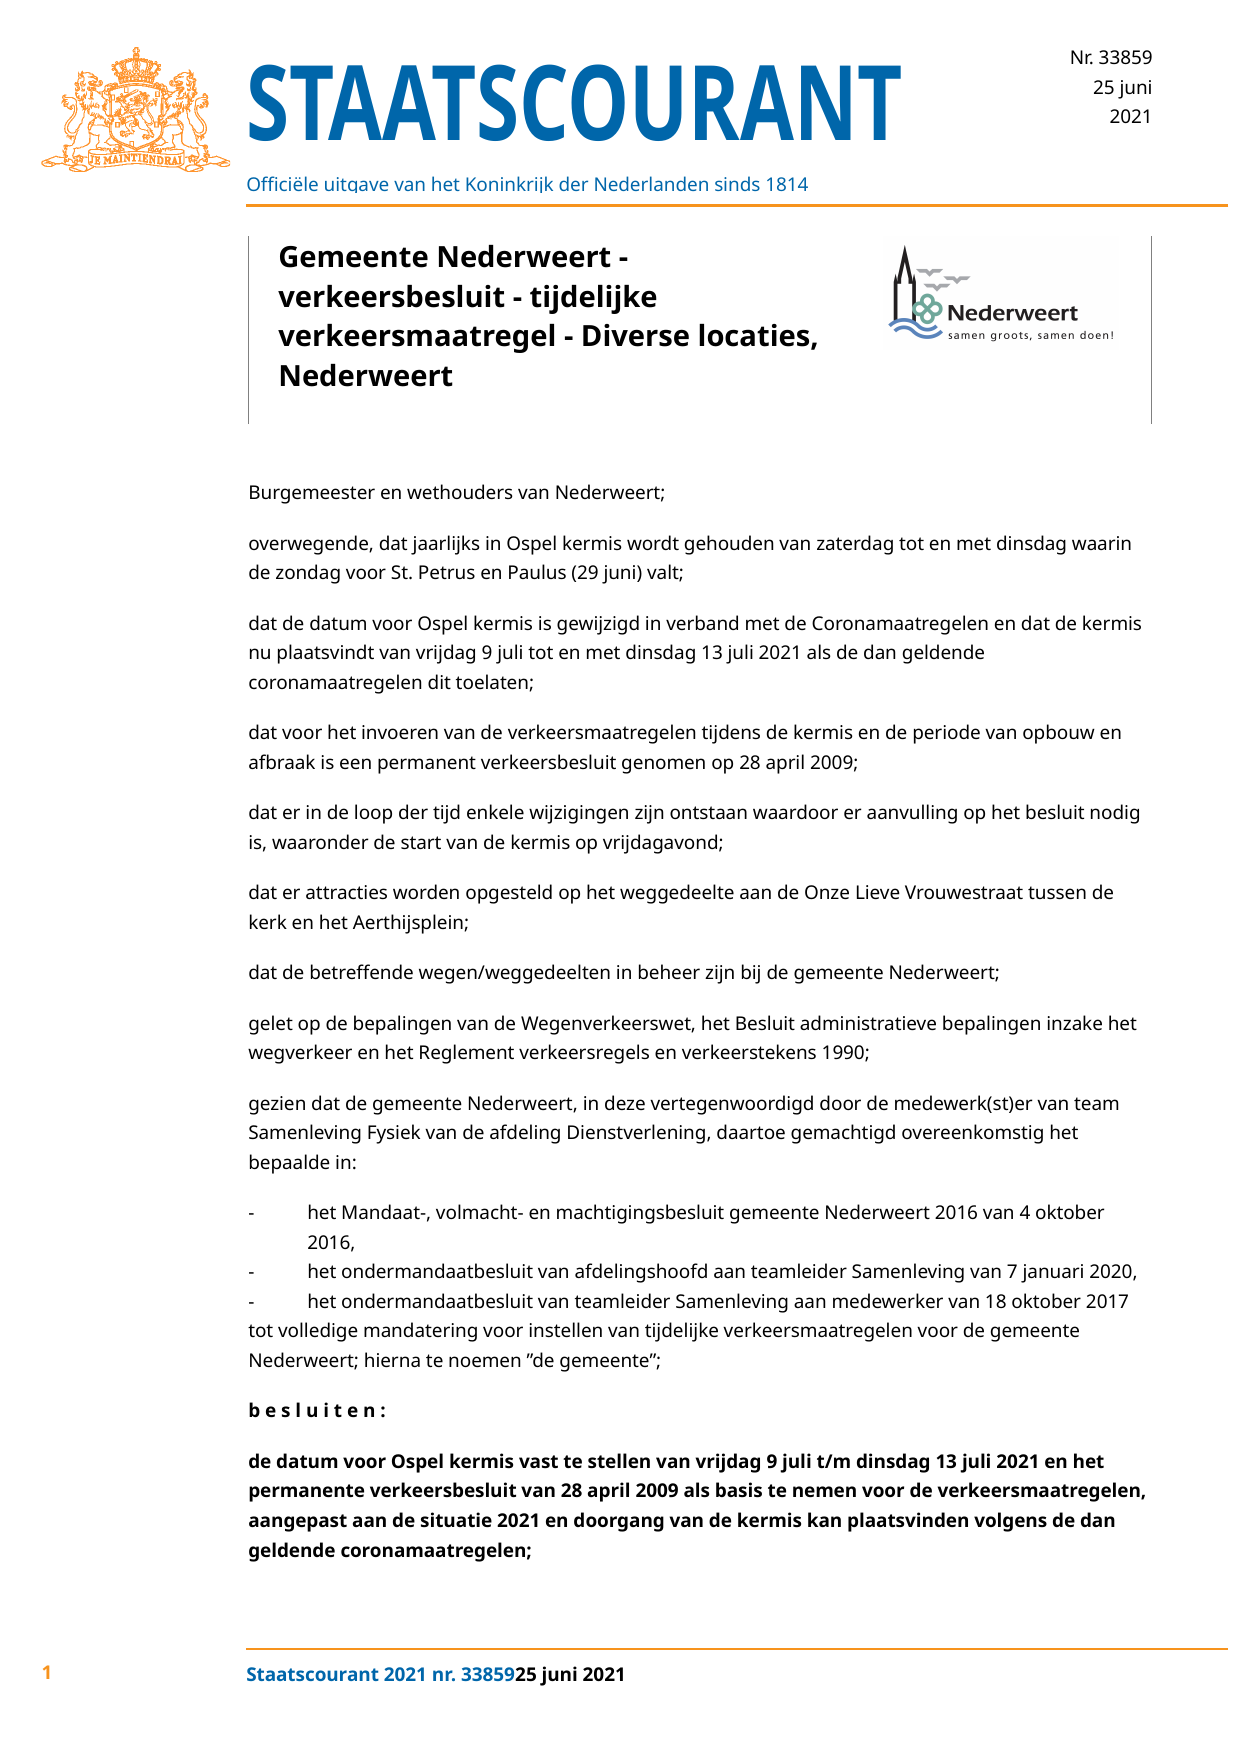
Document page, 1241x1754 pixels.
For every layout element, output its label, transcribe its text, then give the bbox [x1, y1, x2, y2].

text tot volledige mandatering voor instellen van tijdelijke verkeersmaatregelen voor de gemeente Nederweert; hierna te noemen ”de gemeente”; [248, 1318, 1152, 1373]
text dat de betreffende wegen/weggedeelten in beheer zijn bij de gemeente Neder­weert; [248, 959, 1152, 985]
text b e s l u i t e n : [248, 1398, 1152, 1423]
text dat voor het invoeren van de verkeersmaatregelen tijdens de kermis en de periode van opbouw en afbraak is een permanent verkeersbesluit genomen op 28 april 2009; [248, 719, 1152, 775]
text dat de datum voor Ospel kermis is gewijzigd in verband met de Coronamaatregelen en dat de kermis nu plaatsvindt van vrijdag 9 juli tot en met dinsdag 13 juli 2021 als de dan geldende coronamaatregelen dit toelaten; [248, 610, 1152, 695]
table_header Gemeente Nederweert - verkeersbesluit - tijdelijke verkeersmaatregel - Diverse locaties, Nederweert [249, 236, 850, 424]
table_header [850, 236, 1151, 424]
picture [41, 47, 231, 172]
text dat er attracties worden opgesteld op het weggedeelte aan de Onze Lieve Vrouwestraat tussen de kerk en het Aerthijsplein; [248, 879, 1152, 935]
picture [882, 236, 1119, 350]
text gezien dat de gemeente Nederweert, in deze vertegenwoordigd door de medewerk(st)er van team Samenleving Fysiek van de afdeling Dienstverlening, daartoe gemachtigd overeenkomstig het bepaalde in: [248, 1090, 1152, 1175]
text de datum voor Ospel kermis vast te stellen van vrijdag 9 juli t/m dinsdag 13 juli 2021 en het permanente verkeersbesluit van 28 april 2009 als basis te nemen voor de verkeersmaatregelen, aangepast aan de situatie 2021 en doorgang van de kermis kan plaatsvinden volgens de dan geldende coronamaatregelen; [248, 1448, 1152, 1563]
text gelet op de bepalingen van de Wegenverkeerswet, het Besluit administratieve bepalingen inzake het wegverkeer en het Reglement verkeersregels en verkeerstekens 1990; [248, 1010, 1152, 1065]
list het ondermandaatbesluit van afdelingshoofd aan teamleider Samenleving van 7 januari 2020, [248, 1258, 1152, 1284]
text Burgemeester en wethouders van Nederweert; [248, 479, 1152, 505]
text dat er in de loop der tijd enkele wijzigingen zijn ontstaan waardoor er aanvulling op het besluit nodig is, waaronder de start van de kermis op vrijdagavond; [248, 799, 1152, 855]
text overwegende, dat jaarlijks in Ospel kermis wordt gehouden van zaterdag tot en met dinsdag waarin de zondag voor St. Petrus en Paulus (29 juni) valt; [248, 530, 1152, 585]
list het ondermandaatbesluit van teamleider Samenleving aan medewerker van 18 oktober 2017 [248, 1288, 1152, 1314]
list het Mandaat-, volmacht- en machtigingsbesluit gemeente Nederweert 2016 van 4 oktober 2016, [248, 1199, 1152, 1255]
